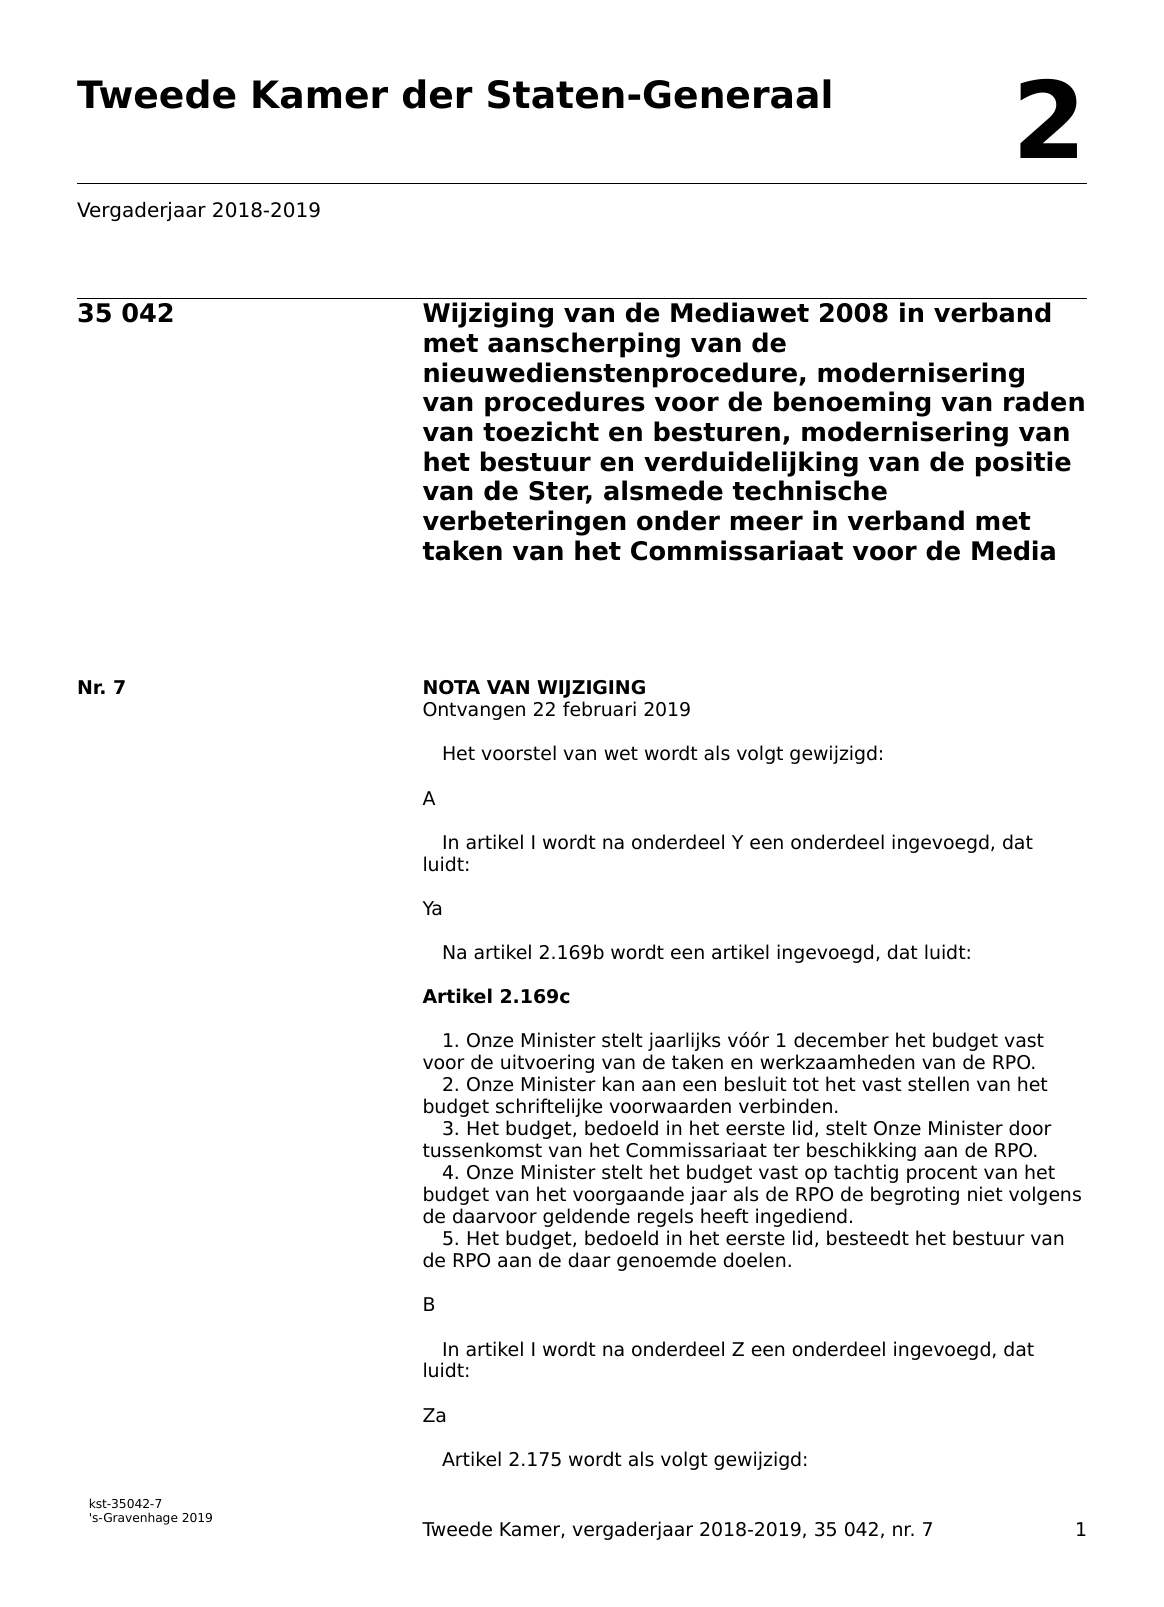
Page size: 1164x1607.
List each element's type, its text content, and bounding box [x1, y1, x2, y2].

text 2. Onze Minister kan aan een besluit tot het vast stellen van het budget schriftelijke voorwaarden verbinden. [422, 1074, 1087, 1118]
subtitle Artikel 2.169c [422, 986, 1087, 1008]
text In artikel I wordt na onderdeel Z een onderdeel ingevoegd, dat luidt: [422, 1338, 1087, 1382]
subtitle Nr. 7 NOTA VAN WIJZIGING [77, 677, 1087, 699]
text 4. Onze Minister stelt het budget vast op tachtig procent van het budget van het voorgaande jaar als de RPO de begroting niet volgens de daarvoor geldende regels heeft ingediend. [422, 1162, 1087, 1228]
text Na artikel 2.169b wordt een artikel ingevoegd, dat luidt: [422, 942, 1087, 964]
subtitle B [422, 1294, 1087, 1316]
text 's-Gravenhage 2019 [88, 1511, 323, 1525]
subtitle Za [422, 1404, 1087, 1427]
subtitle A [422, 787, 1087, 809]
text Ontvangen 22 februari 2019 [422, 699, 1087, 721]
subtitle Ya [422, 898, 1087, 920]
text Het voorstel van wet wordt als volgt gewijzigd: [422, 743, 1087, 765]
subtitle 35 042 Wijziging van de Mediawet 2008 in verband met aanscherping van de nieuwedienstenprocedure, modernisering van procedures voor de benoeming van raden van toezicht en besturen, modernisering van het bestuur en verduidelijking van de positie van de Ster, alsmede technische verbeteringen onder meer in verband met taken van het Commissariaat voor de Media [77, 299, 1087, 566]
text In artikel I wordt na onderdeel Y een onderdeel ingevoegd, dat luidt: [422, 832, 1087, 876]
text kst-35042-7 [88, 1497, 323, 1511]
table_header 2 [886, 59, 1087, 183]
table_header Tweede Kamer der Staten-Generaal [77, 59, 886, 183]
text Artikel 2.175 wordt als volgt gewijzigd: [422, 1449, 1087, 1471]
table_cell Vergaderjaar 2018-2019 [77, 184, 1087, 298]
text 5. Het budget, bedoeld in het eerste lid, besteedt het bestuur van de RPO aan de daar genoemde doelen. [422, 1228, 1087, 1272]
text 3. Het budget, bedoeld in het eerste lid, stelt Onze Minister door tussenkomst van het Commissariaat ter beschikking aan de RPO. [422, 1118, 1087, 1162]
text 1. Onze Minister stelt jaarlijks vóór 1 december het budget vast voor de uitvoering van de taken en werkzaamheden van de RPO. [422, 1030, 1087, 1074]
